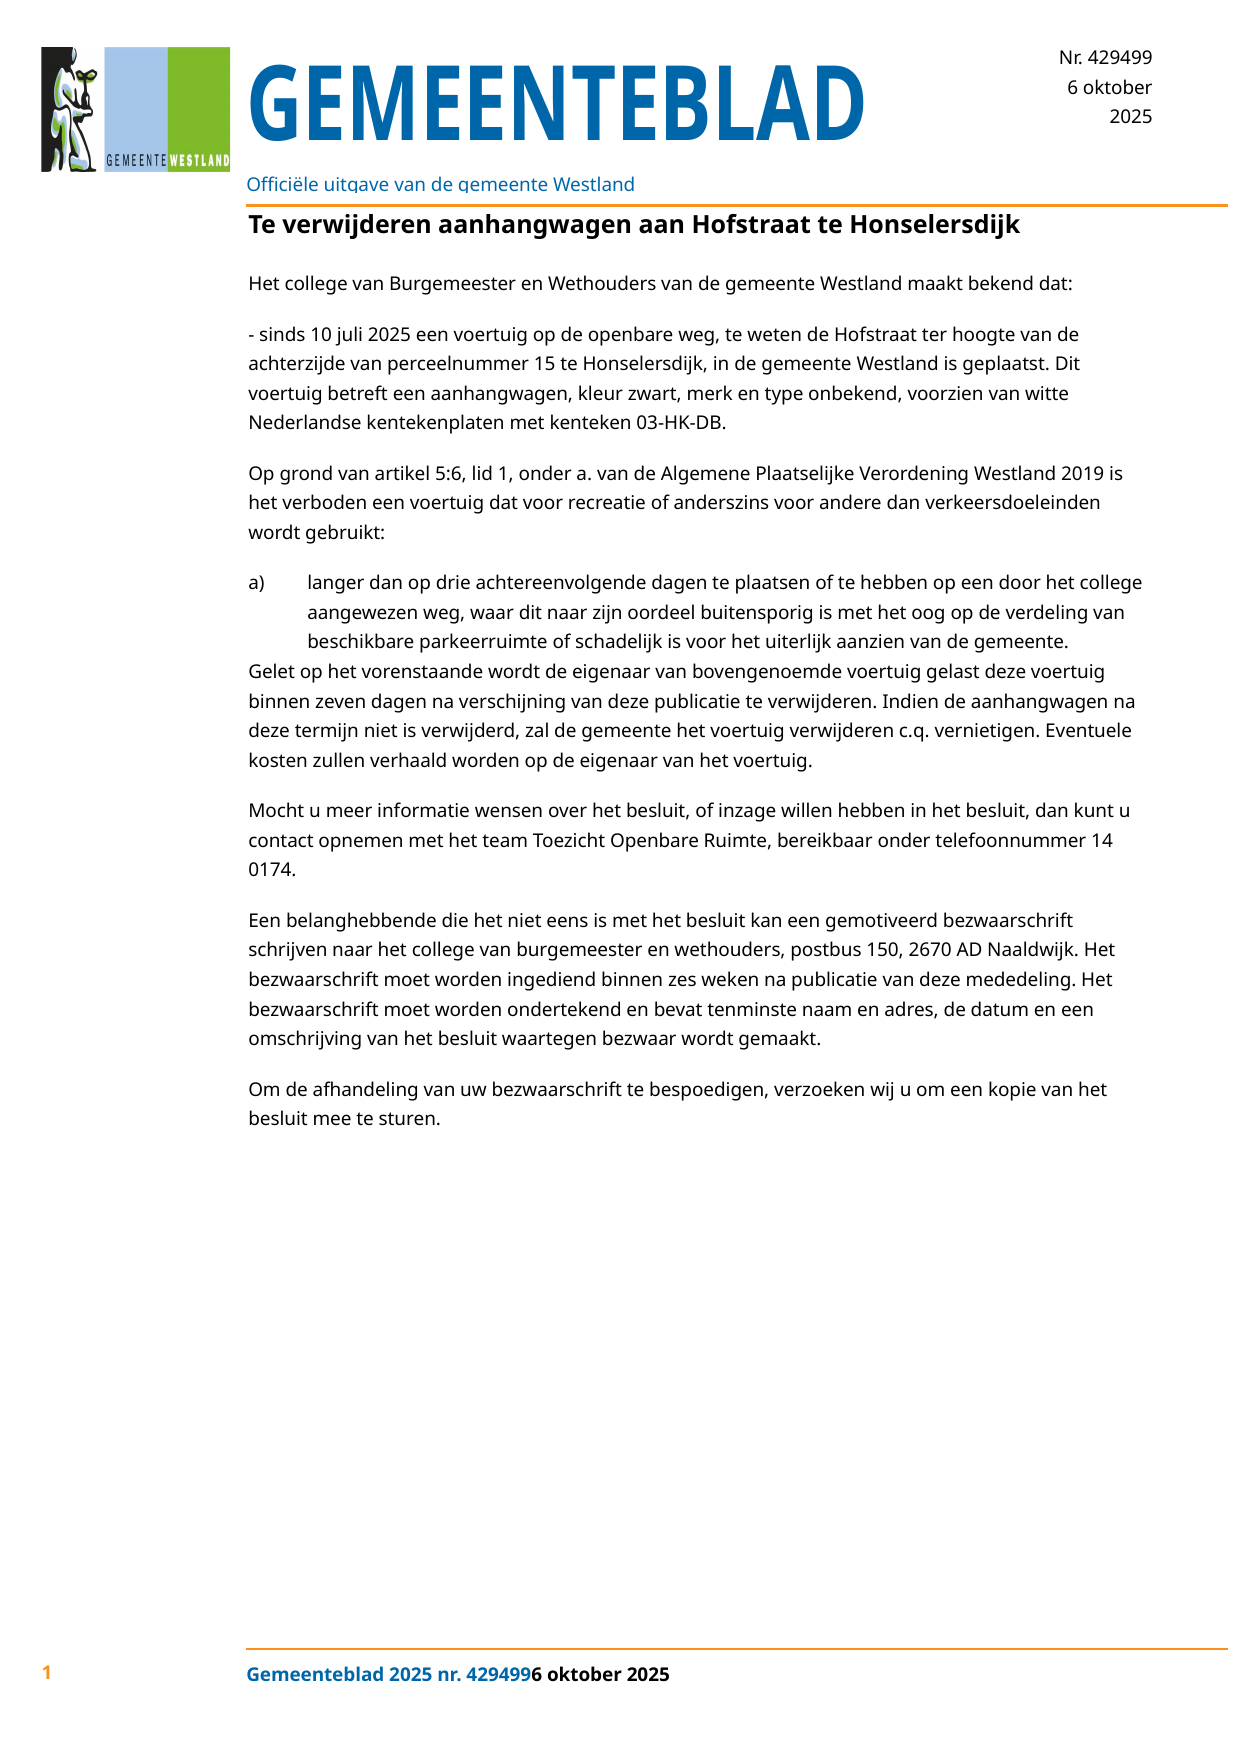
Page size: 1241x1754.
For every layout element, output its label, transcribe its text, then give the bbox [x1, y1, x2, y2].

text Mocht u meer informatie wensen over het besluit, of inzage willen hebben in het besluit, dan kunt u contact opnemen met het team Toezicht Openbare Ruimte, bereikbaar onder telefoonnummer 14 0174. [248, 797, 1152, 882]
text Gelet op het vorenstaande wordt de eigenaar van bovengenoemde voertuig gelast deze voertuig binnen zeven dagen na verschijning van deze publicatie te verwijderen. Indien de aanhangwagen na deze termijn niet is verwijderd, zal de gemeente het voertuig verwijderen c.q. vernietigen. Eventuele kosten zullen verhaald worden op de eigenaar van het voertuig. [248, 658, 1152, 773]
text Een belanghebbende die het niet eens is met het besluit kan een gemotiveerd bezwaarschrift schrijven naar het college van burgemeester en wethouders, postbus 150, 2670 AD Naaldwijk. Het bezwaarschrift moet worden ingediend binnen zes weken na publicatie van deze mededeling. Het bezwaarschrift moet worden ondertekend en bevat tenminste naam en adres, de datum en een omschrijving van het besluit waartegen bezwaar wordt gemaakt. [248, 907, 1152, 1051]
list langer dan op drie achtereenvolgende dagen te plaatsen of te hebben op een door het college aangewezen weg, waar dit naar zijn oordeel buitensporig is met het oog op de verdeling van beschikbare parkeerruimte of schadelijk is voor het uiterlijk aanzien van de gemeente. [248, 569, 1152, 654]
text Op grond van artikel 5:6, lid 1, onder a. van de Algemene Plaatselijke Verordening Westland 2019 is het verboden een voertuig dat voor recreatie of anderszins voor andere dan verkeersdoeleinden wordt gebruikt: [248, 460, 1152, 545]
text - sinds 10 juli 2025 een voertuig op de openbare weg, te weten de Hofstraat ter hoogte van de achterzijde van perceelnummer 15 te Honselersdijk, in de gemeente Westland is geplaatst. Dit voertuig betreft een aanhangwagen, kleur zwart, merk en type onbekend, voorzien van witte Nederlandse kentekenplaten met kenteken 03-HK-DB. [248, 321, 1152, 435]
picture [41, 47, 231, 172]
text Het college van Burgemeester en Wethouders van de gemeente Westland maakt bekend dat: [248, 270, 1152, 296]
text Te verwijderen aanhangwagen aan Hofstraat te Honselersdijk [248, 207, 1152, 241]
text Om de afhandeling van uw bezwaarschrift te bespoedigen, verzoeken wij u om een kopie van het besluit mee te sturen. [248, 1076, 1152, 1131]
